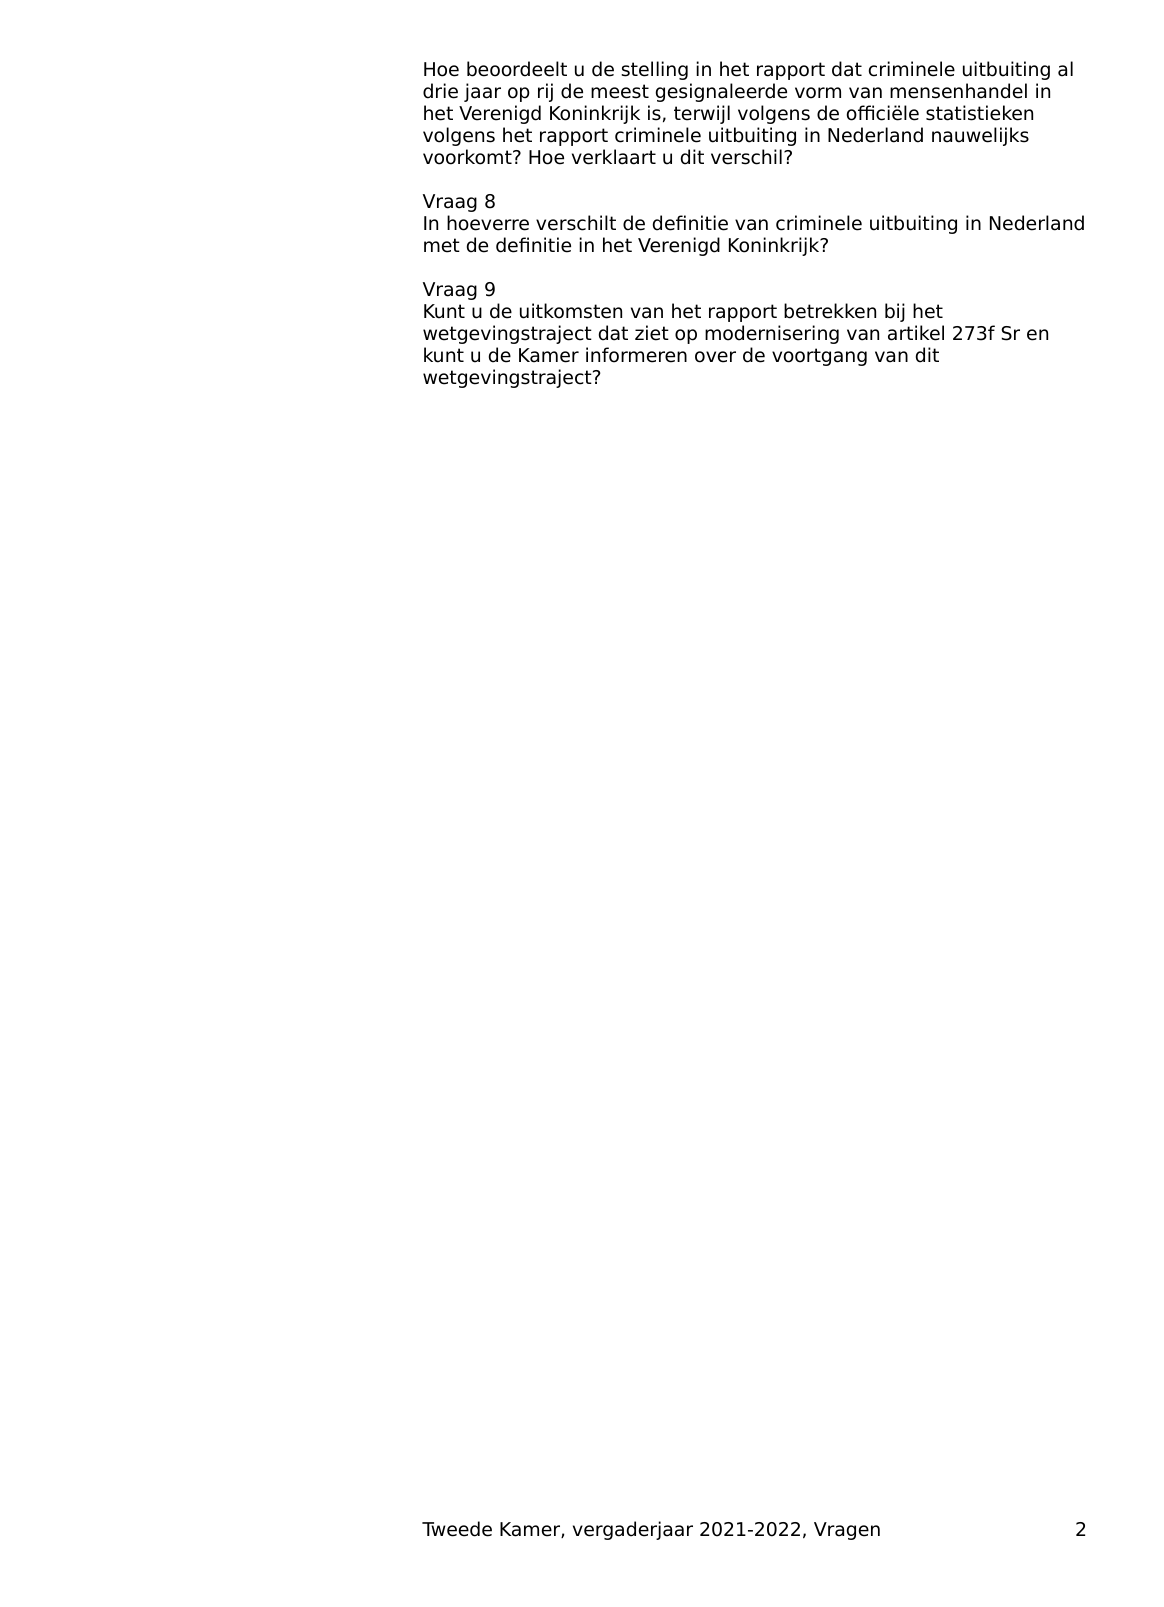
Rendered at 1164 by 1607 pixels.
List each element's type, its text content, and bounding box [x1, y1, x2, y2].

text In hoeverre verschilt de definitie van criminele uitbuiting in Nederland met de definitie in het Verenigd Koninkrijk? [422, 213, 1087, 257]
text Hoe beoordeelt u de stelling in het rapport dat criminele uitbuiting al drie jaar op rij de meest gesignaleerde vorm van mensenhandel in het Verenigd Koninkrijk is, terwijl volgens de officiële statistieken volgens het rapport criminele uitbuiting in Nederland nauwelijks voorkomt? Hoe verklaart u dit verschil? [422, 59, 1087, 169]
text Kunt u de uitkomsten van het rapport betrekken bij het wetgevingstraject dat ziet op modernisering van artikel 273f Sr en kunt u de Kamer informeren over de voortgang van dit wetgevingstraject? [422, 301, 1087, 389]
text Vraag 8 [422, 191, 1087, 213]
text Vraag 9 [422, 279, 1087, 301]
